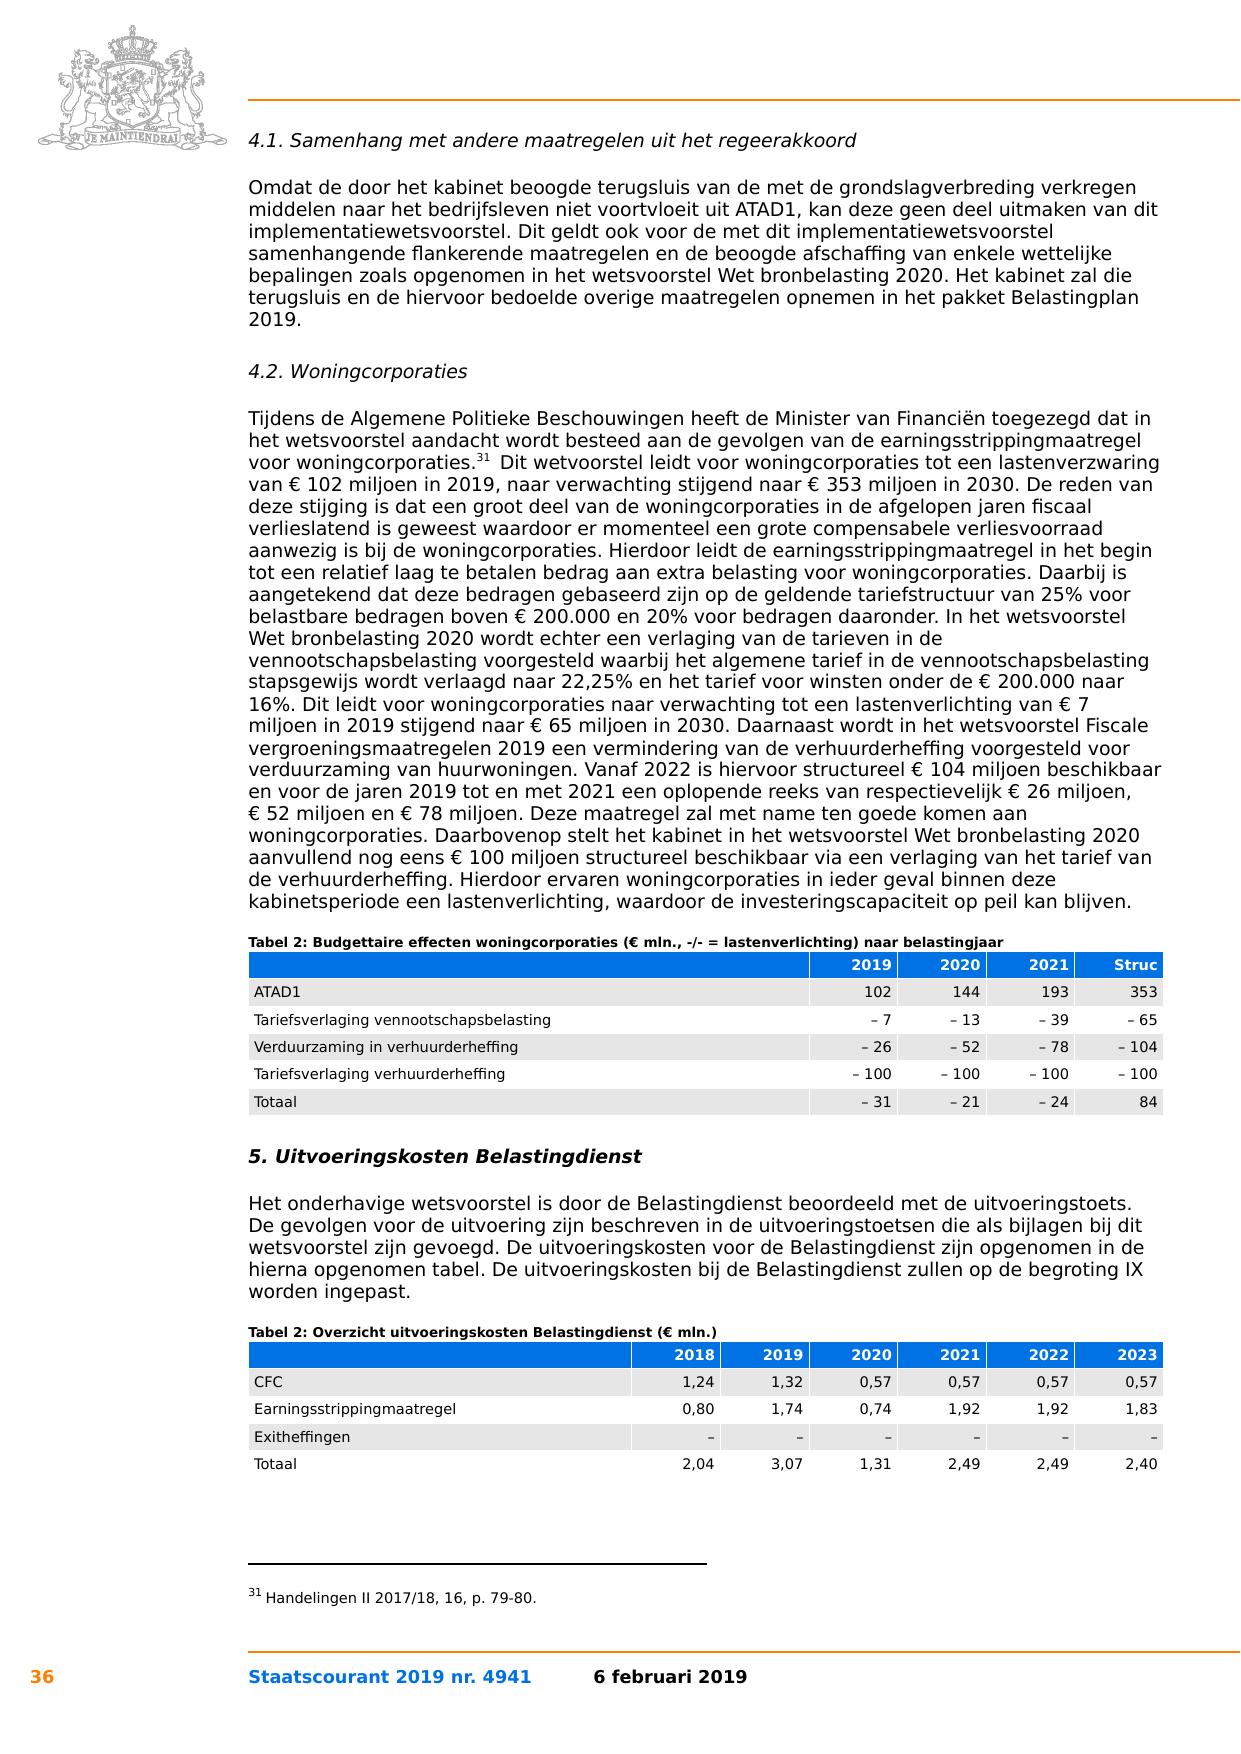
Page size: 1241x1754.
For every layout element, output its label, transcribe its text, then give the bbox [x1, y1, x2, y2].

table_cell 1,24 [632, 1369, 720, 1396]
table_cell 2020 [810, 1342, 897, 1368]
table_cell 0,57 [810, 1369, 897, 1396]
table_cell – 100 [898, 1061, 986, 1088]
text Handelingen II 2017/18, 16, p. 79-80. [248, 1586, 1163, 1608]
subtitle 5. Uitvoeringskosten Belastingdienst [248, 1146, 1163, 1168]
table_cell 193 [987, 979, 1074, 1006]
table_cell – 31 [810, 1089, 897, 1115]
table_cell 1,32 [721, 1369, 809, 1396]
table_cell 1,83 [1075, 1397, 1163, 1423]
table_cell 2023 [1075, 1342, 1163, 1368]
table_cell – 78 [987, 1034, 1074, 1060]
table_cell – 13 [898, 1007, 986, 1033]
table_cell – [1075, 1424, 1163, 1450]
table_cell Tariefsverlaging verhuurderheffing [249, 1061, 809, 1088]
table_cell – [721, 1424, 809, 1450]
table_cell 2,49 [987, 1451, 1074, 1478]
table_cell – 104 [1075, 1034, 1163, 1060]
text Het onderhavige wetsvoorstel is door de Belastingdienst beoordeeld met de uitvoeringstoets. De gevolgen voor de uitvoering zijn beschreven in de uitvoeringstoetsen die als bijlagen bij dit wetsvoorstel zijn gevoegd. De uitvoeringskosten voor de Belastingdienst zijn opgenomen in de hierna opgenomen tabel. De uitvoeringskosten bij de Belastingdienst zullen op de begroting IX worden ingepast. [248, 1193, 1163, 1303]
table_cell Exitheffingen [249, 1424, 631, 1450]
table_cell – 39 [987, 1007, 1074, 1033]
table_cell [249, 952, 809, 978]
table_cell 2,40 [1075, 1451, 1163, 1478]
table_header Tabel 2: Budgettaire effecten woningcorporaties (€ mln., -/- = lastenverlichting) naar belastingjaar [248, 935, 1163, 951]
text Omdat de door het kabinet beoogde terugsluis van de met de grondslagverbreding verkregen middelen naar het bedrijfsleven niet voortvloeit uit ATAD1, kan deze geen deel uitmaken van dit implementatiewetsvoorstel. Dit geldt ook voor de met dit implementatiewetsvoorstel samenhangende flankerende maatregelen en de beoogde afschaffing van enkele wettelijke bepalingen zoals opgenomen in het wetsvoorstel Wet bronbelasting 2020. Het kabinet zal die terugsluis en de hiervoor bedoelde overige maatregelen opnemen in het pakket Belastingplan 2019. [248, 177, 1163, 331]
table_cell 84 [1075, 1089, 1163, 1115]
table_cell 1,92 [987, 1397, 1074, 1423]
table_cell – [987, 1424, 1074, 1450]
table_cell – 21 [898, 1089, 986, 1115]
table_cell Struc [1075, 952, 1163, 978]
table_cell 2019 [810, 952, 897, 978]
table_cell 2018 [632, 1342, 720, 1368]
table_cell – 7 [810, 1007, 897, 1033]
table_cell [249, 1342, 631, 1368]
table_cell 3,07 [721, 1451, 809, 1478]
table_cell 2,04 [632, 1451, 720, 1478]
table_cell – 26 [810, 1034, 897, 1060]
table_cell Verduurzaming in verhuurderheffing [249, 1034, 809, 1060]
table_cell 1,74 [721, 1397, 809, 1423]
table_cell CFC [249, 1369, 631, 1396]
table_cell Totaal [249, 1451, 631, 1478]
text Tijdens de Algemene Politieke Beschouwingen heeft de Minister van Financiën toegezegd dat in het wetsvoorstel aandacht wordt besteed aan de gevolgen van de earningsstrippingmaatregel voor woningcorporaties. Dit wetvoorstel leidt voor woningcorporaties tot een lastenverzwaring van € 102 miljoen in 2019, naar verwachting stijgend naar € 353 miljoen in 2030. De reden van deze stijging is dat een groot deel van de woningcorporaties in de afgelopen jaren fiscaal verlieslatend is geweest waardoor er momenteel een grote compensabele verliesvoorraad aanwezig is bij de woningcorporaties. Hierdoor leidt de earningsstrippingmaatregel in het begin tot een relatief laag te betalen bedrag aan extra belasting voor woningcorporaties. Daarbij is aangetekend dat deze bedragen gebaseerd zijn op de geldende tariefstructuur van 25% voor belastbare bedragen boven € 200.000 en 20% voor bedragen daaronder. In het wetsvoorstel Wet bronbelasting 2020 wordt echter een verlaging van de tarieven in de vennootschapsbelasting voorgesteld waarbij het algemene tarief in de vennootschapsbelasting stapsgewijs wordt verlaagd naar 22,25% en het tarief voor winsten onder de € 200.000 naar 16%. Dit leidt voor woningcorporaties naar verwachting tot een lastenverlichting van € 7 miljoen in 2019 stijgend naar € 65 miljoen in 2030. Daarnaast wordt in het wetsvoorstel Fiscale vergroeningsmaatregelen 2019 een vermindering van de verhuurderheffing voorgesteld voor verduurzaming van huurwoningen. Vanaf 2022 is hiervoor structureel € 104 miljoen beschikbaar en voor de jaren 2019 tot en met 2021 een oplopende reeks van respectievelijk € 26 miljoen, € 52 miljoen en € 78 miljoen. Deze maatregel zal met name ten goede komen aan woningcorporaties. Daarbovenop stelt het kabinet in het wetsvoorstel Wet bronbelasting 2020 aanvullend nog eens € 100 miljoen structureel beschikbaar via een verlaging van het tarief van de verhuurderheffing. Hierdoor ervaren woningcorporaties in ieder geval binnen deze kabinetsperiode een lastenverlichting, waardoor de investeringscapaciteit op peil kan blijven. [248, 408, 1163, 913]
table_cell 0,80 [632, 1397, 720, 1423]
table_cell 0,74 [810, 1397, 897, 1423]
table_cell 1,92 [898, 1397, 986, 1423]
table_cell – 52 [898, 1034, 986, 1060]
table_cell Earningsstrippingmaatregel [249, 1397, 631, 1423]
table_cell 2021 [987, 952, 1074, 978]
table_cell – 100 [987, 1061, 1074, 1088]
table_cell – 65 [1075, 1007, 1163, 1033]
table_cell 2020 [898, 952, 986, 978]
table_cell Totaal [249, 1089, 809, 1115]
table_cell 0,57 [1075, 1369, 1163, 1396]
table_cell 2021 [898, 1342, 986, 1368]
subtitle 4.2. Woningcorporaties [248, 361, 1163, 383]
subtitle 4.1. Samenhang met andere maatregelen uit het regeerakkoord [248, 130, 1163, 152]
table_cell 2022 [987, 1342, 1074, 1368]
table_cell 1,31 [810, 1451, 897, 1478]
table_cell – 24 [987, 1089, 1074, 1115]
table_cell 2019 [721, 1342, 809, 1368]
table_cell 0,57 [987, 1369, 1074, 1396]
picture [38, 25, 227, 150]
table_cell 2,49 [898, 1451, 986, 1478]
table_cell 102 [810, 979, 897, 1006]
table_cell – [898, 1424, 986, 1450]
table_cell 0,57 [898, 1369, 986, 1396]
table_cell ATAD1 [249, 979, 809, 1006]
table_cell – [810, 1424, 897, 1450]
table_cell – 100 [1075, 1061, 1163, 1088]
table_cell 144 [898, 979, 986, 1006]
table_cell 353 [1075, 979, 1163, 1006]
table_cell – 100 [810, 1061, 897, 1088]
table_cell Tariefsverlaging vennootschapsbelasting [249, 1007, 809, 1033]
table_header Tabel 2: Overzicht uitvoeringskosten Belastingdienst (€ mln.) [248, 1325, 1163, 1341]
table_cell – [632, 1424, 720, 1450]
